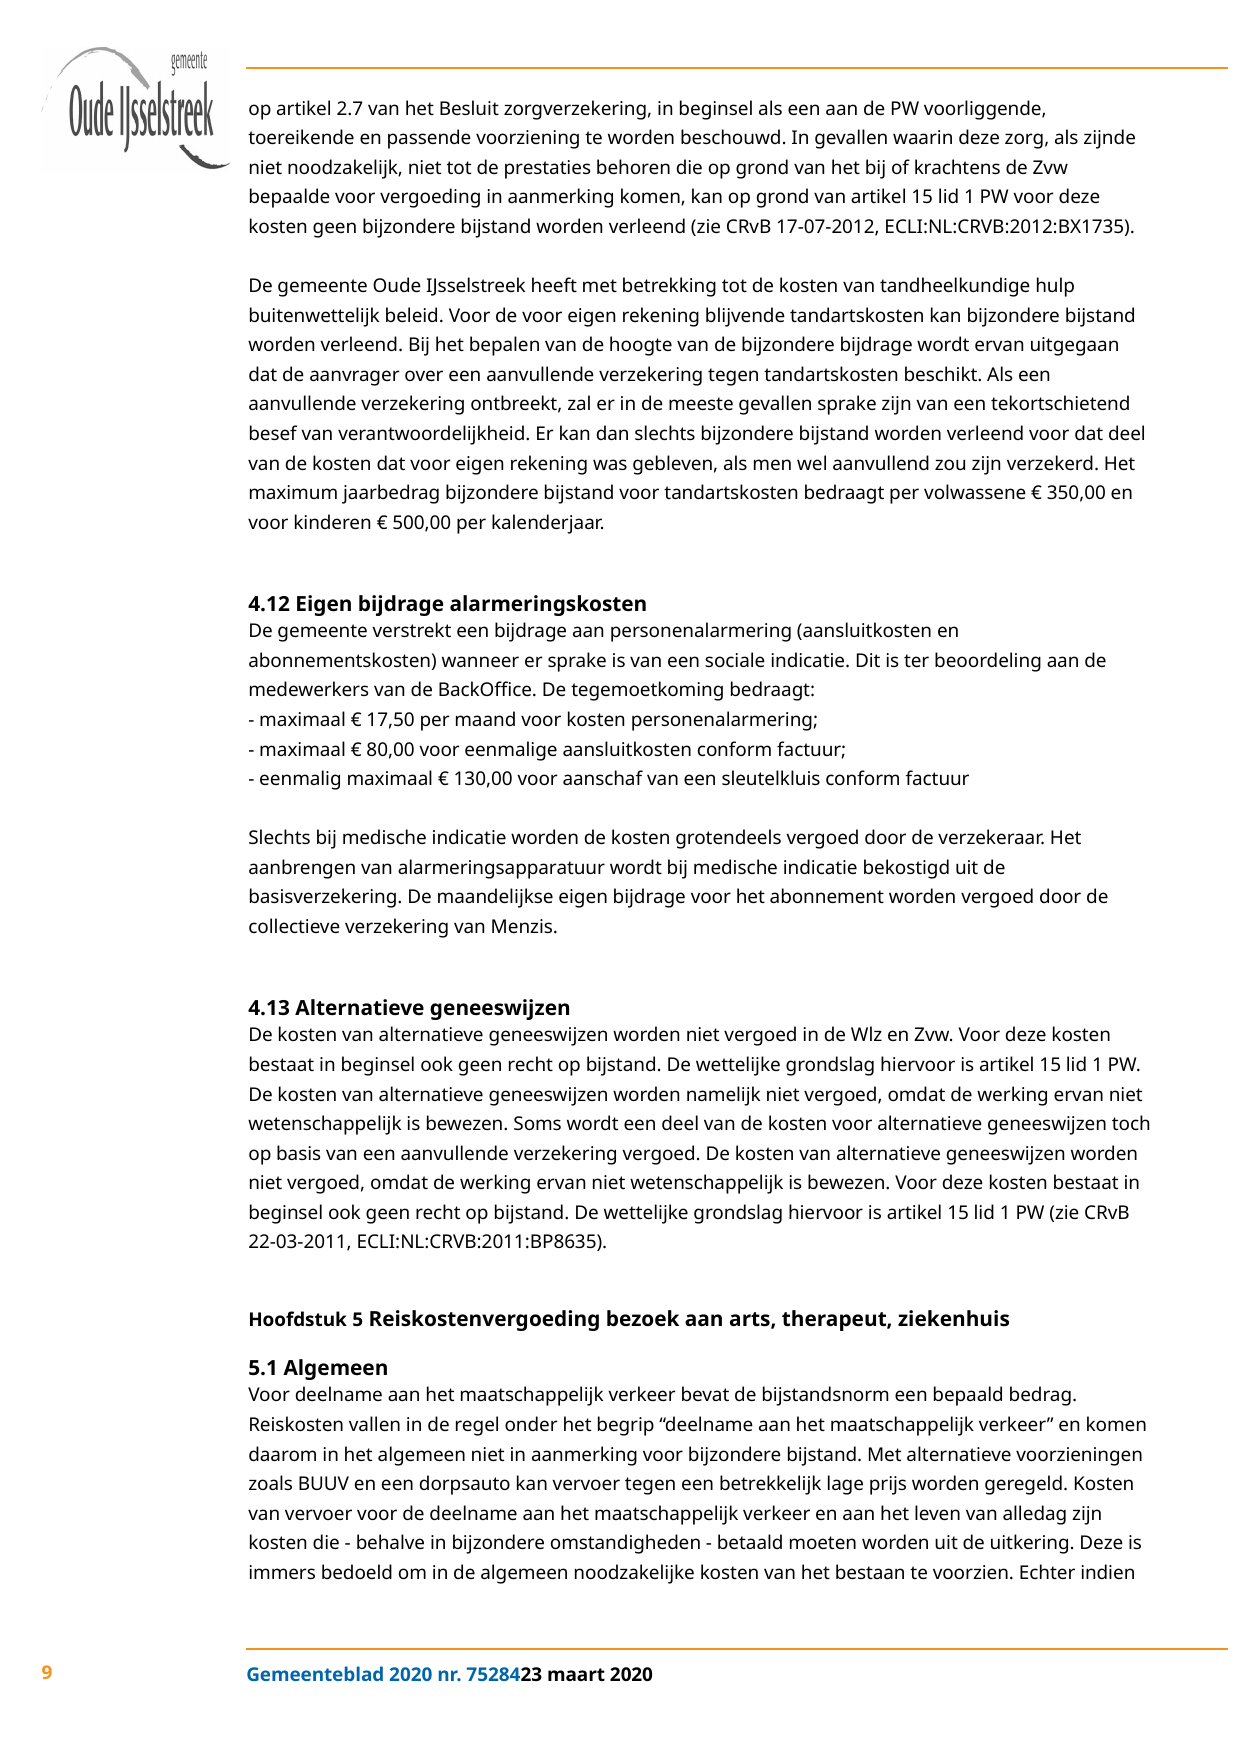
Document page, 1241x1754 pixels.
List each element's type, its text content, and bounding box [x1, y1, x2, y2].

text 4.12 Eigen bijdrage alarmeringskosten [248, 589, 1152, 617]
text Hoofdstuk 5 Reiskostenvergoeding bezoek aan arts, therapeut, ziekenhuis [248, 1304, 1152, 1332]
text - maximaal € 80,00 voor eenmalige aansluitkosten conform factuur; [248, 736, 1152, 761]
text 5.1 Algemeen [248, 1353, 1152, 1382]
text Slechts bij medische indicatie worden de kosten grotendeels vergoed door de verzekeraar. Het aanbrengen van alarmeringsapparatuur wordt bij medische indicatie bekostigd uit de basisverzekering. De maandelijkse eigen bijdrage voor het abonnement worden vergoed door de collectieve verzekering van Menzis. [248, 824, 1152, 939]
text De kosten van alternatieve geneeswijzen worden niet vergoed in de Wlz en Zvw. Voor deze kosten bestaat in beginsel ook geen recht op bijstand. De wettelijke grondslag hiervoor is artikel 15 lid 1 PW. De kosten van alternatieve geneeswijzen worden namelijk niet vergoed, omdat de werking ervan niet wetenschappelijk is bewezen. Soms wordt een deel van de kosten voor alternatieve geneeswijzen toch op basis van een aanvullende verzekering vergoed. De kosten van alternatieve geneeswijzen worden niet vergoed, omdat de werking ervan niet wetenschappelijk is bewezen. Voor deze kosten bestaat in beginsel ook geen recht op bijstand. De wettelijke grondslag hiervoor is artikel 15 lid 1 PW (zie CRvB 22-03-2011, ECLI:NL:CRVB:2011:BP8635). [248, 1022, 1152, 1254]
text op artikel 2.7 van het Besluit zorgverzekering, in beginsel als een aan de PW voorliggende, toereikende en passende voorziening te worden beschouwd. In gevallen waarin deze zorg, als zijnde niet noodzakelijk, niet tot de prestaties behoren die op grond van het bij of krachtens de Zvw bepaalde voor vergoeding in aanmerking komen, kan op grond van artikel 15 lid 1 PW voor deze kosten geen bijzondere bijstand worden verleend (zie CRvB 17-07-2012, ECLI:NL:CRVB:2012:BX1735). [248, 95, 1152, 239]
text De gemeente Oude IJsselstreek heeft met betrekking tot de kosten van tandheelkundige hulp buitenwettelijk beleid. Voor de voor eigen rekening blijvende tandartskosten kan bijzondere bijstand worden verleend. Bij het bepalen van de hoogte van de bijzondere bijdrage wordt ervan uitgegaan dat de aanvrager over een aanvullende verzekering tegen tandartskosten beschikt. Als een aanvullende verzekering ontbreekt, zal er in de meeste gevallen sprake zijn van een tekortschietend besef van verantwoordelijkheid. Er kan dan slechts bijzondere bijstand worden verleend voor dat deel van de kosten dat voor eigen rekening was gebleven, als men wel aanvullend zou zijn verzekerd. Het maximum jaarbedrag bijzondere bijstand voor tandartskosten bedraagt per volwassene € 350,00 en voor kinderen € 500,00 per kalenderjaar. [248, 272, 1152, 535]
text Voor deelname aan het maatschappelijk verkeer bevat de bijstandsnorm een bepaald bedrag. Reiskosten vallen in de regel onder het begrip “deelname aan het maatschappelijk verkeer” en komen daarom in het algemeen niet in aanmerking voor bijzondere bijstand. Met alternatieve voorzieningen zoals BUUV en een dorpsauto kan vervoer tegen een betrekkelijk lage prijs worden geregeld. Kosten van vervoer voor de deelname aan het maatschappelijk verkeer en aan het leven van alledag zijn kosten die - behalve in bijzondere omstandigheden - betaald moeten worden uit de uitkering. Deze is immers bedoeld om in de algemeen noodzakelijke kosten van het bestaan te voorzien. Echter indien [248, 1382, 1152, 1585]
text - eenmalig maximaal € 130,00 voor aanschaf van een sleutelkluis conform factuur [248, 765, 1152, 791]
picture [41, 47, 231, 172]
text - maximaal € 17,50 per maand voor kosten personenalarmering; [248, 706, 1152, 732]
text De gemeente verstrekt een bijdrage aan personenalarmering (aansluitkosten en abonnementskosten) wanneer er sprake is van een sociale indicatie. Dit is ter beoordeling aan de medewerkers van de BackOffice. De tegemoetkoming bedraagt: [248, 617, 1152, 702]
text 4.13 Alternatieve geneeswijzen [248, 993, 1152, 1022]
